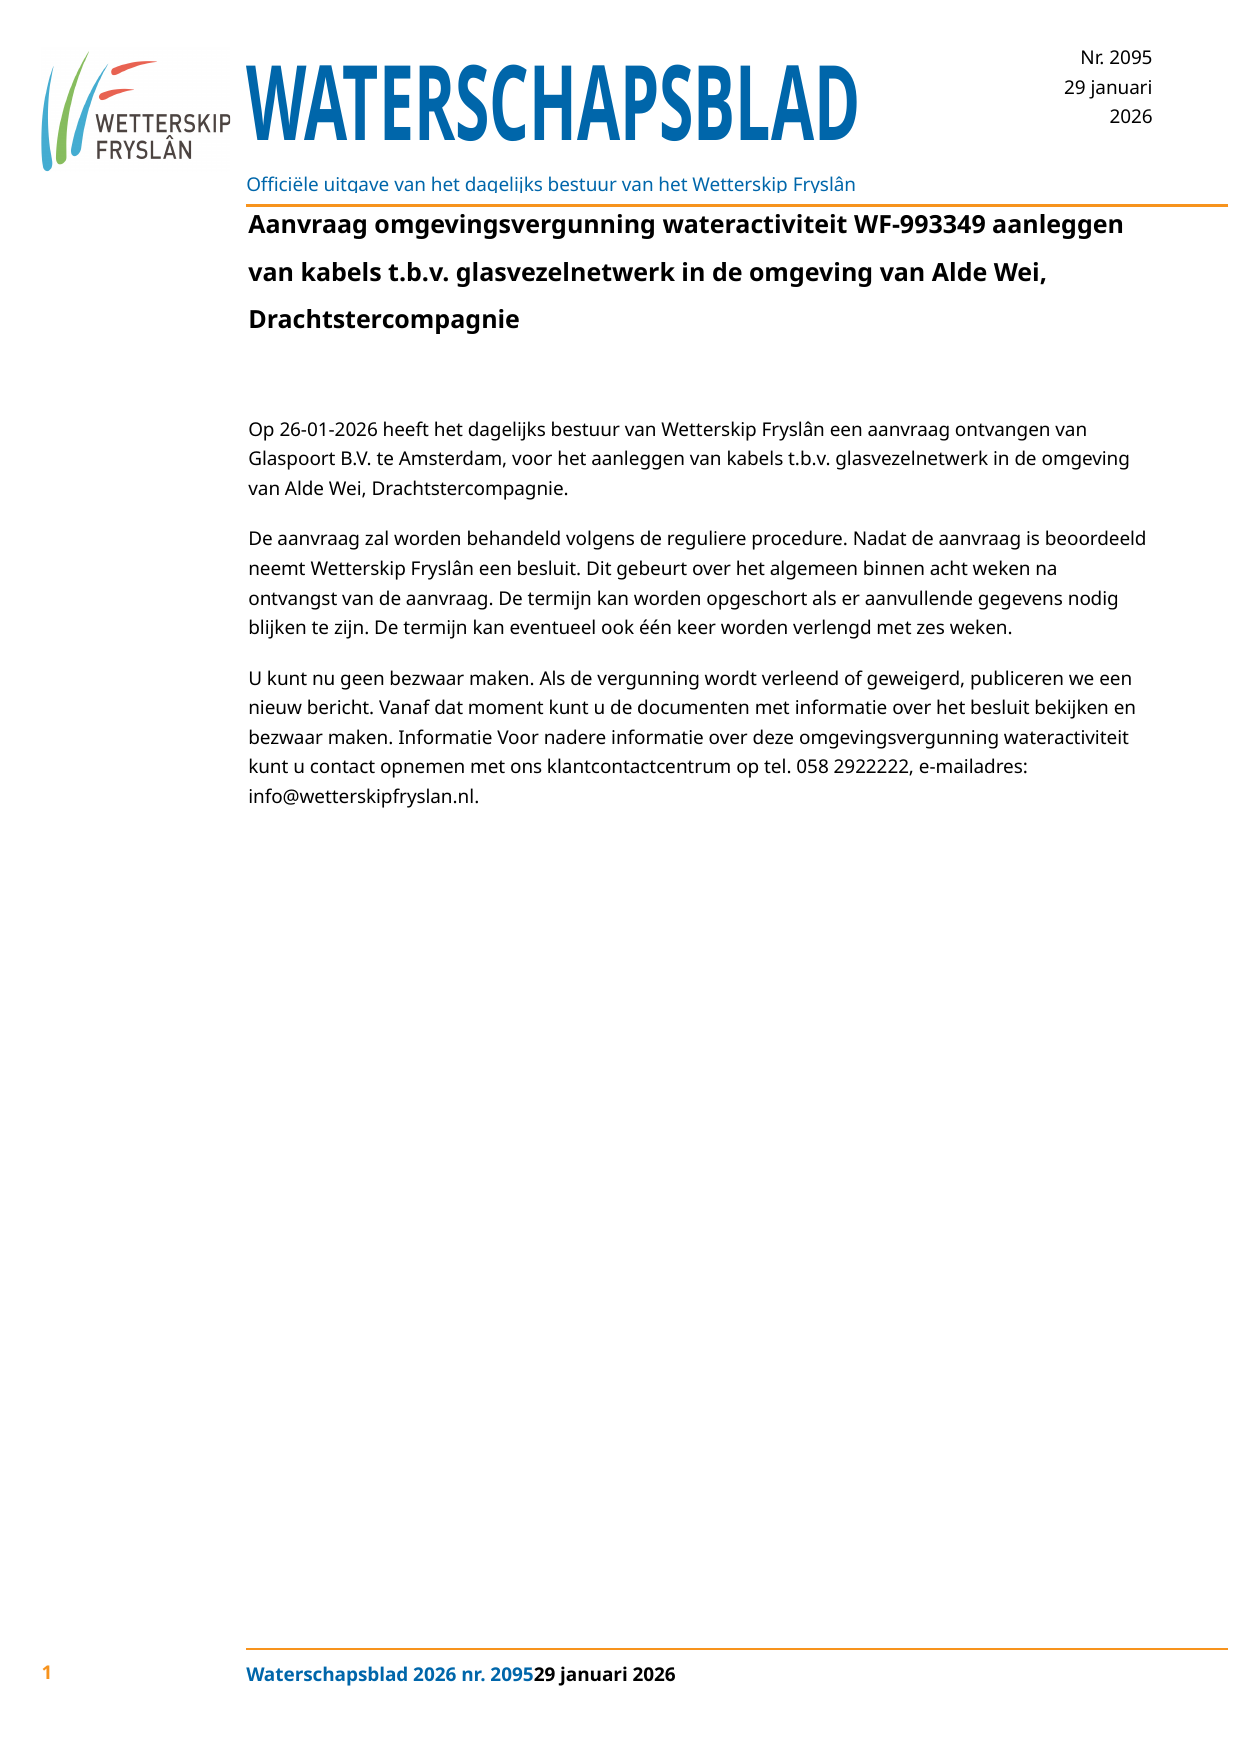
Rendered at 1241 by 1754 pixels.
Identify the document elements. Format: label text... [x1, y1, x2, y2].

text U kunt nu geen bezwaar maken. Als de vergunning wordt verleend of geweigerd, publiceren we een nieuw bericht. Vanaf dat moment kunt u de documenten met informatie over het besluit bekijken en bezwaar maken. Informatie Voor nadere informatie over deze omgevingsvergunning wateractiviteit kunt u contact opnemen met ons klantcontactcentrum op tel. 058 2922222, e-mailadres: info@wetterskipfryslan.nl. [248, 665, 1152, 809]
picture [41, 47, 231, 172]
text Aanvraag omgevingsvergunning wateractiviteit WF-993349 aanleggen van kabels t.b.v. glasvezelnetwerk in de omgeving van Alde Wei, Drachtstercompagnie [248, 207, 1152, 336]
text De aanvraag zal worden behandeld volgens de reguliere procedure. Nadat de aanvraag is beoordeeld neemt Wetterskip Fryslân een besluit. Dit gebeurt over het algemeen binnen acht weken na ontvangst van de aanvraag. De termijn kan worden opgeschort als er aanvullende gegevens nodig blijken te zijn. De termijn kan eventueel ook één keer worden verlengd met zes weken. [248, 526, 1152, 640]
text Op 26-01-2026 heeft het dagelijks bestuur van Wetterskip Fryslân een aanvraag ontvangen van Glaspoort B.V. te Amsterdam, voor het aanleggen van kabels t.b.v. glasvezelnetwerk in de omgeving van Alde Wei, Drachtstercompagnie. [248, 416, 1152, 501]
